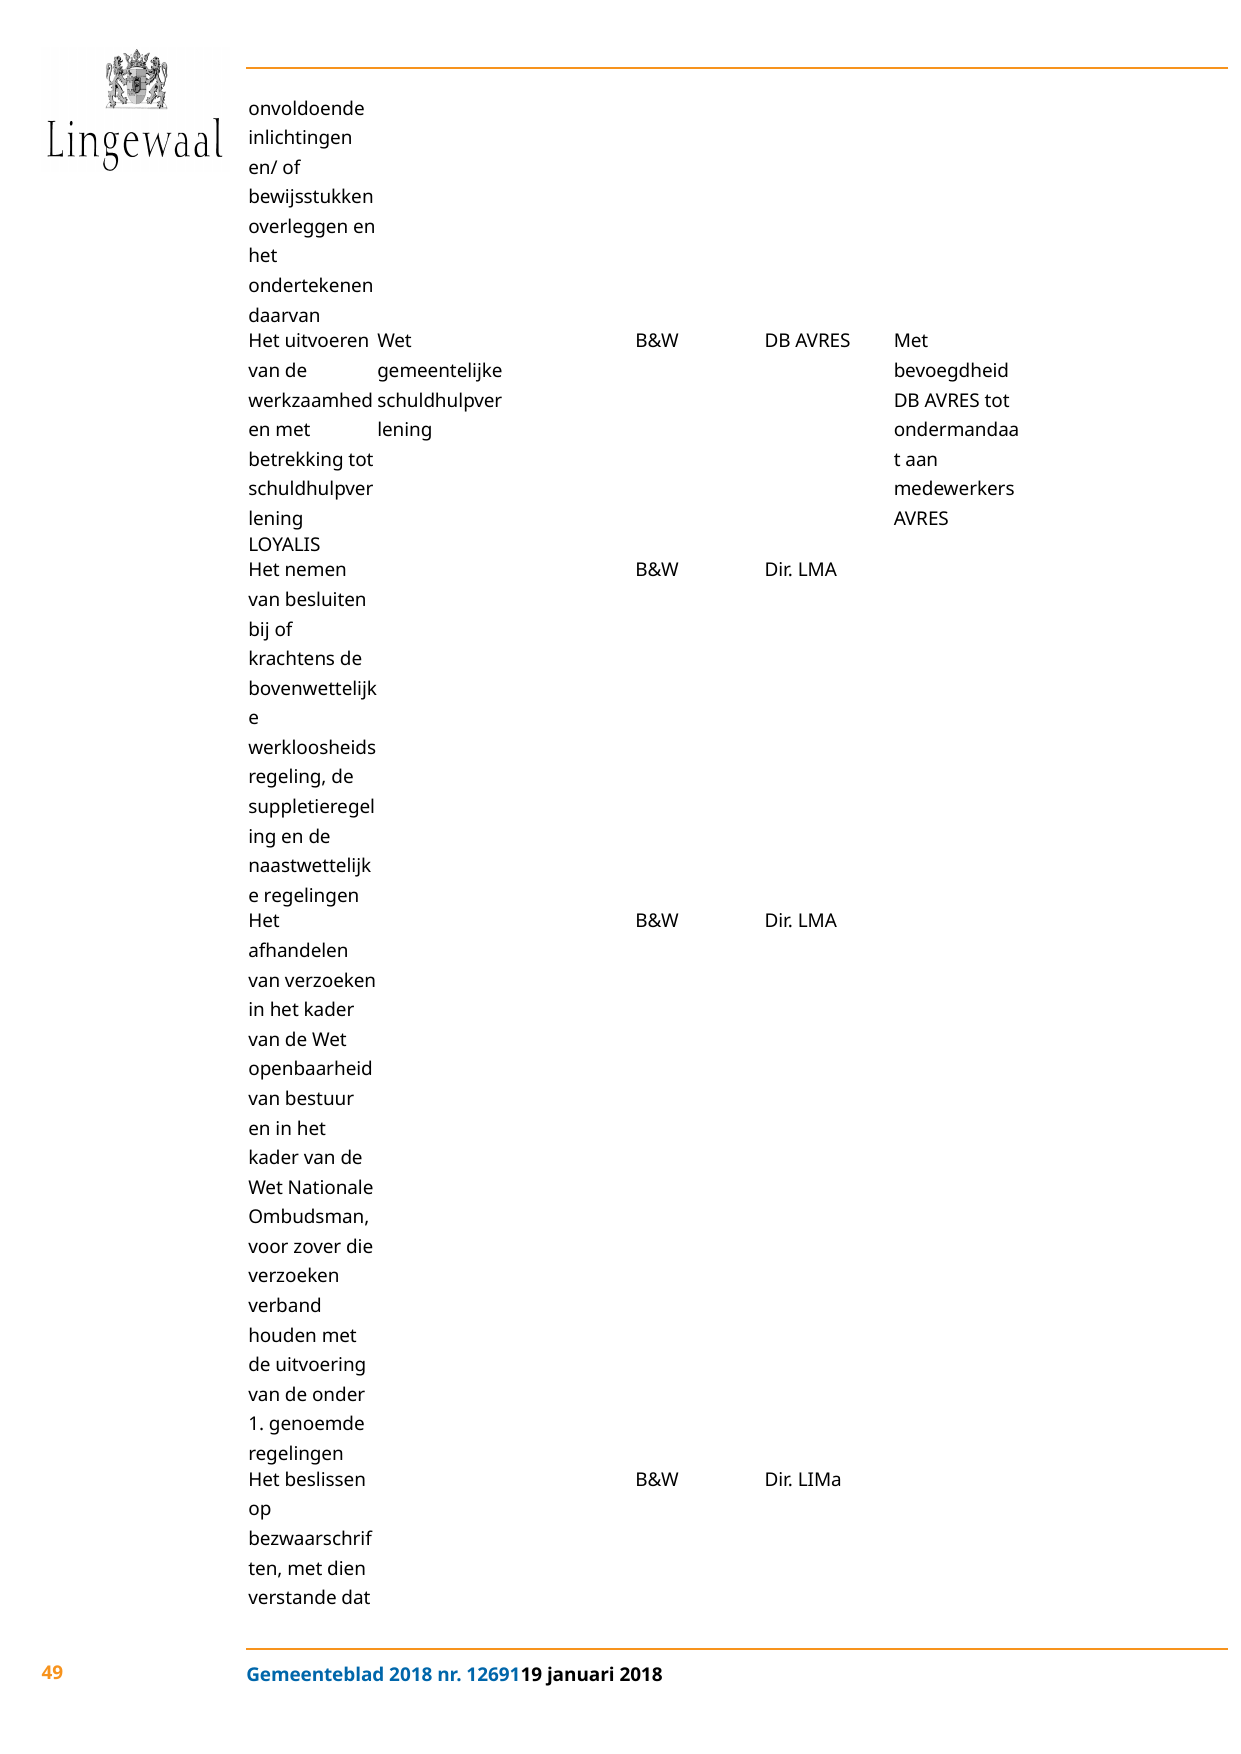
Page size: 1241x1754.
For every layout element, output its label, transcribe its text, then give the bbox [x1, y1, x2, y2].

table_cell Het afhandelen van verzoeken in het kader van de Wet openbaarheid van bestuur en in het kader van de Wet Nationale Ombudsman, voor zover die verzoeken verband houden met de uitvoering van de onder 1. genoemde regelingen [248, 908, 377, 1466]
table_cell Met bevoegdheid DB AVRES tot ondermandaat aan medewerkers AVRES [894, 328, 1022, 531]
table_cell [635, 95, 764, 328]
picture [41, 47, 231, 172]
table_cell [506, 1466, 635, 1610]
table_cell [894, 557, 1022, 908]
table_cell B&W [635, 1466, 764, 1610]
table_cell B&W [635, 557, 764, 908]
table_cell [894, 908, 1022, 1466]
table_cell [377, 908, 506, 1466]
table_cell Het beslissen op bezwaarschriften, met dien verstande dat [248, 1466, 377, 1610]
table_cell [1023, 908, 1152, 1466]
table_cell [377, 557, 506, 908]
table_cell [506, 328, 635, 531]
table_cell LOYALIS [248, 531, 1152, 557]
table_cell [506, 95, 635, 328]
table_cell [506, 908, 635, 1466]
table_cell onvoldoende inlichtingen en/ of bewijsstukken overleggen en het ondertekenen daarvan [248, 95, 377, 328]
table_cell Dir. LMA [764, 557, 893, 908]
table_cell [1023, 557, 1152, 908]
table_cell Dir. LIMa [764, 1466, 893, 1610]
table_cell [377, 1466, 506, 1610]
table_cell DB AVRES [764, 328, 893, 531]
table_cell Het uitvoeren van de werkzaamheden met betrekking tot schuldhulpverlening [248, 328, 377, 531]
table_cell [894, 1466, 1022, 1610]
table_cell [894, 95, 1022, 328]
table_cell [506, 557, 635, 908]
table_cell [764, 95, 893, 328]
table_cell B&W [635, 908, 764, 1466]
table_cell Dir. LMA [764, 908, 893, 1466]
table_cell [1023, 95, 1152, 328]
table_cell [1023, 1466, 1152, 1610]
table_cell Het nemen van besluiten bij of krachtens de bovenwettelijke werkloosheidsregeling, de suppletieregeling en de naastwettelijke regelingen [248, 557, 377, 908]
table_cell [1023, 328, 1152, 531]
table_cell [377, 95, 506, 328]
table_cell Wet gemeentelijke schuldhulpverlening [377, 328, 506, 531]
table_cell B&W [635, 328, 764, 531]
